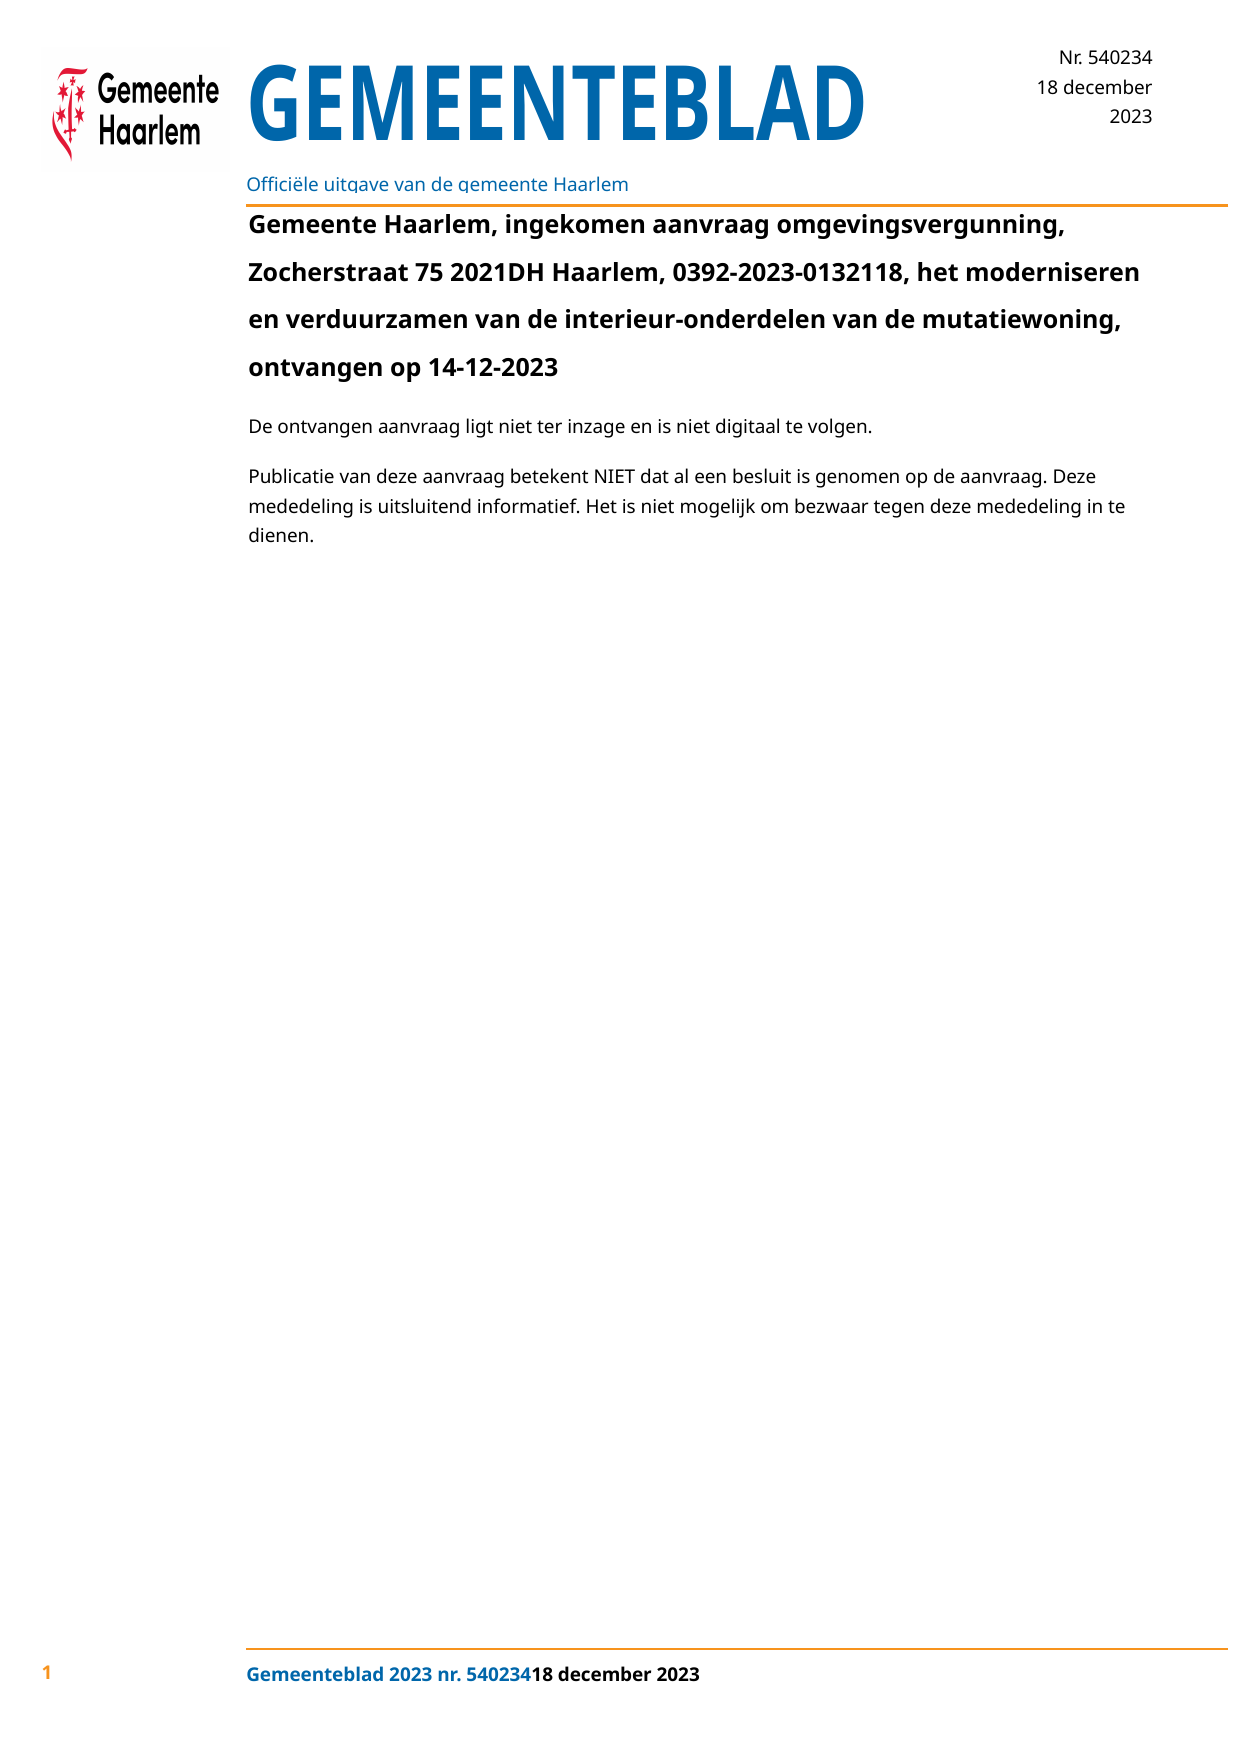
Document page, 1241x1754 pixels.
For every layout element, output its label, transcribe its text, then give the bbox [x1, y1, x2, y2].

text Gemeente Haarlem, ingekomen aanvraag omgevingsvergunning, Zocherstraat 75 2021DH Haarlem, 0392-2023-0132118, het moderniseren en verduurzamen van de interieur-onderdelen van de mutatiewoning, ontvangen op 14-12-2023 [248, 207, 1152, 384]
text De ontvangen aanvraag ligt niet ter inzage en is niet digitaal te volgen. [248, 413, 1152, 439]
picture [41, 47, 231, 172]
text Publicatie van deze aanvraag betekent NIET dat al een besluit is genomen op de aanvraag. Deze mededeling is uitsluitend informatief. Het is niet mogelijk om bezwaar tegen deze mededeling in te dienen. [248, 463, 1152, 548]
